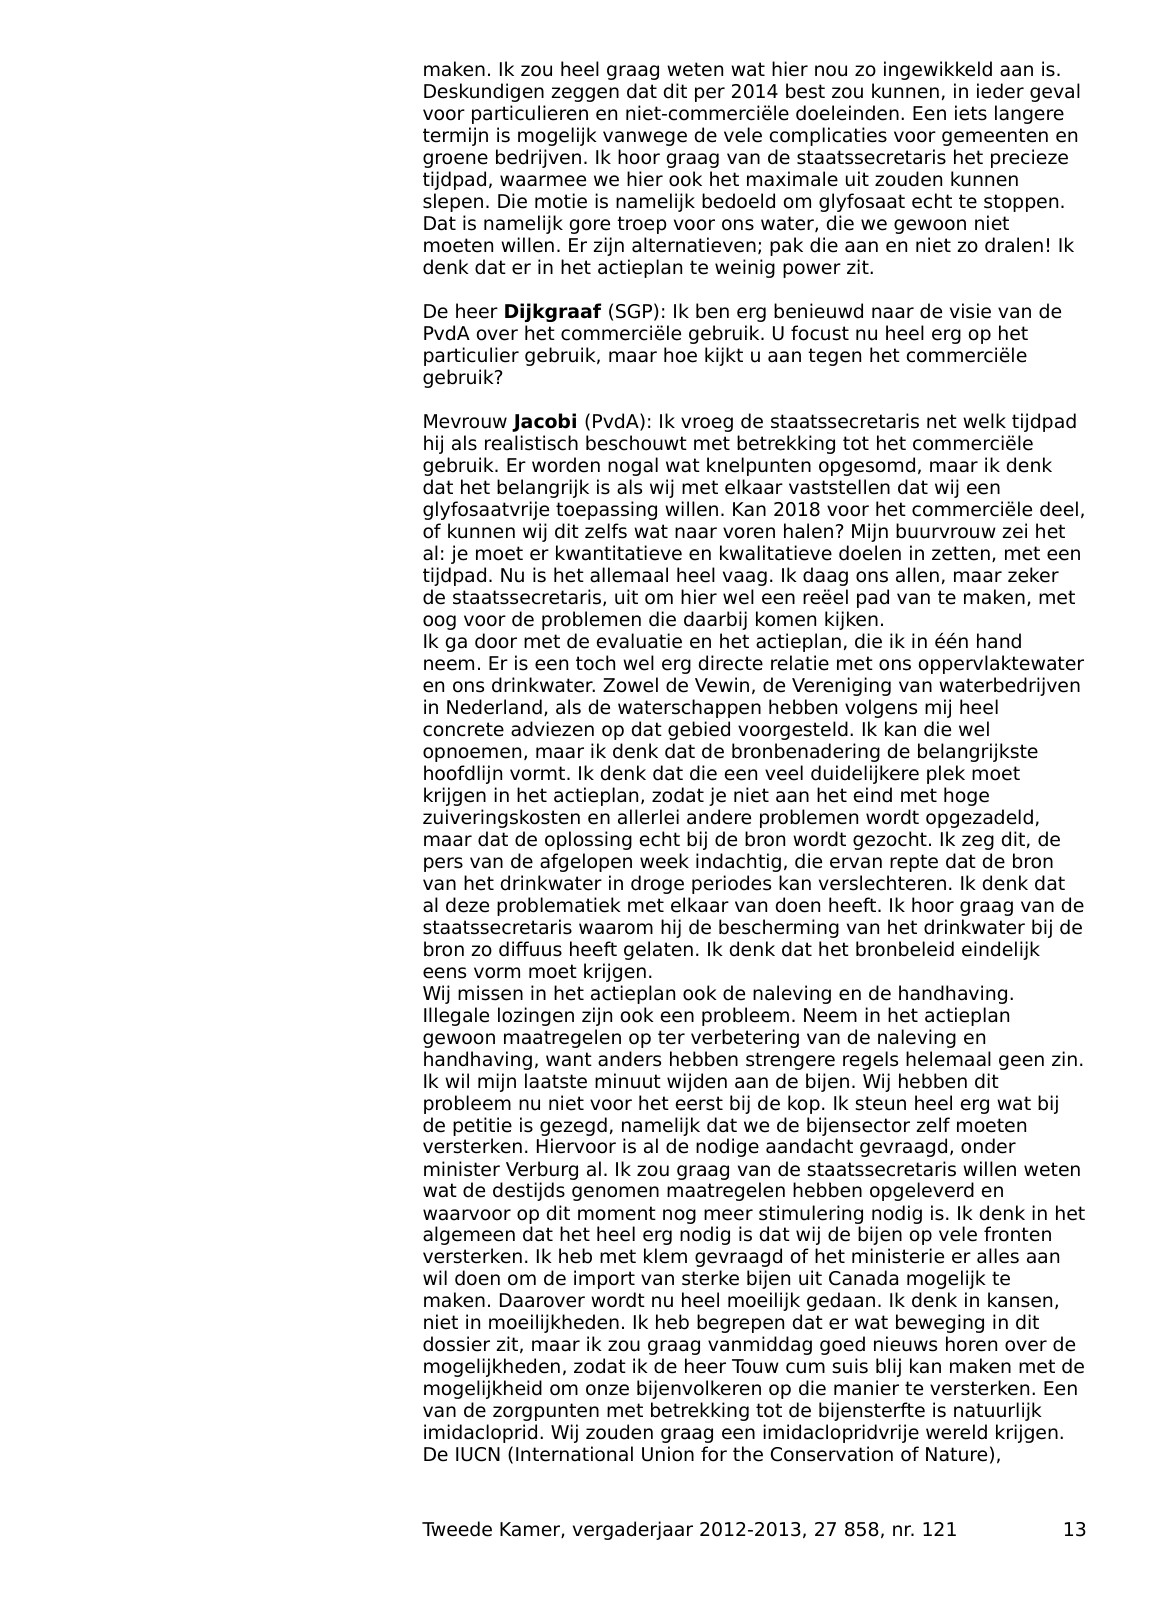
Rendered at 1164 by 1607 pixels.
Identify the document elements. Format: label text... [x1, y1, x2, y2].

text maken. Ik zou heel graag weten wat hier nou zo ingewikkeld aan is. Deskundigen zeggen dat dit per 2014 best zou kunnen, in ieder geval voor particulieren en niet-commerciële doeleinden. Een iets langere termijn is mogelijk vanwege de vele complicaties voor gemeenten en groene bedrijven. Ik hoor graag van de staatssecretaris het precieze tijdpad, waarmee we hier ook het maximale uit zouden kunnen slepen. Die motie is namelijk bedoeld om glyfosaat echt te stoppen. Dat is namelijk gore troep voor ons water, die we gewoon niet moeten willen. Er zijn alternatieven; pak die aan en niet zo dralen! Ik denk dat er in het actieplan te weinig power zit. [422, 59, 1087, 279]
text Wij missen in het actieplan ook de naleving en de handhaving. Illegale lozingen zijn ook een probleem. Neem in het actieplan gewoon maatregelen op ter verbetering van de naleving en handhaving, want anders hebben strengere regels helemaal geen zin. [422, 983, 1087, 1071]
text Mevrouw Jacobi (PvdA): Ik vroeg de staatssecretaris net welk tijdpad hij als realistisch beschouwt met betrekking tot het commerciële gebruik. Er worden nogal wat knelpunten opgesomd, maar ik denk dat het belangrijk is als wij met elkaar vaststellen dat wij een glyfosaatvrije toepassing willen. Kan 2018 voor het commerciële deel, of kunnen wij dit zelfs wat naar voren halen? Mijn buurvrouw zei het al: je moet er kwantitatieve en kwalitatieve doelen in zetten, met een tijdpad. Nu is het allemaal heel vaag. Ik daag ons allen, maar zeker de staatssecretaris, uit om hier wel een reëel pad van te maken, met oog voor de problemen die daarbij komen kijken. [422, 411, 1087, 631]
text Ik ga door met de evaluatie en het actieplan, die ik in één hand neem. Er is een toch wel erg directe relatie met ons oppervlaktewater en ons drinkwater. Zowel de Vewin, de Vereniging van waterbedrijven in Nederland, als de waterschappen hebben volgens mij heel concrete adviezen op dat gebied voorgesteld. Ik kan die wel opnoemen, maar ik denk dat de bronbenadering de belangrijkste hoofdlijn vormt. Ik denk dat die een veel duidelijkere plek moet krijgen in het actieplan, zodat je niet aan het eind met hoge zuiveringskosten en allerlei andere problemen wordt opgezadeld, maar dat de oplossing echt bij de bron wordt gezocht. Ik zeg dit, de pers van de afgelopen week indachtig, die ervan repte dat de bron van het drinkwater in droge periodes kan verslechteren. Ik denk dat al deze problematiek met elkaar van doen heeft. Ik hoor graag van de staatssecretaris waarom hij de bescherming van het drinkwater bij de bron zo diffuus heeft gelaten. Ik denk dat het bronbeleid eindelijk eens vorm moet krijgen. [422, 631, 1087, 983]
text De heer Dijkgraaf (SGP): Ik ben erg benieuwd naar de visie van de PvdA over het commerciële gebruik. U focust nu heel erg op het particulier gebruik, maar hoe kijkt u aan tegen het commerciële gebruik? [422, 301, 1087, 389]
text Ik wil mijn laatste minuut wijden aan de bijen. Wij hebben dit probleem nu niet voor het eerst bij de kop. Ik steun heel erg wat bij de petitie is gezegd, namelijk dat we de bijensector zelf moeten versterken. Hiervoor is al de nodige aandacht gevraagd, onder minister Verburg al. Ik zou graag van de staatssecretaris willen weten wat de destijds genomen maatregelen hebben opgeleverd en waarvoor op dit moment nog meer stimulering nodig is. Ik denk in het algemeen dat het heel erg nodig is dat wij de bijen op vele fronten versterken. Ik heb met klem gevraagd of het ministerie er alles aan wil doen om de import van sterke bijen uit Canada mogelijk te maken. Daarover wordt nu heel moeilijk gedaan. Ik denk in kansen, niet in moeilijkheden. Ik heb begrepen dat er wat beweging in dit dossier zit, maar ik zou graag vanmiddag goed nieuws horen over de mogelijkheden, zodat ik de heer Touw cum suis blij kan maken met de mogelijkheid om onze bijenvolkeren op die manier te versterken. Een van de zorgpunten met betrekking tot de bijensterfte is natuurlijk imidacloprid. Wij zouden graag een imidaclopridvrije wereld krijgen. De IUCN (International Union for the Conservation of Nature), [422, 1071, 1087, 1466]
